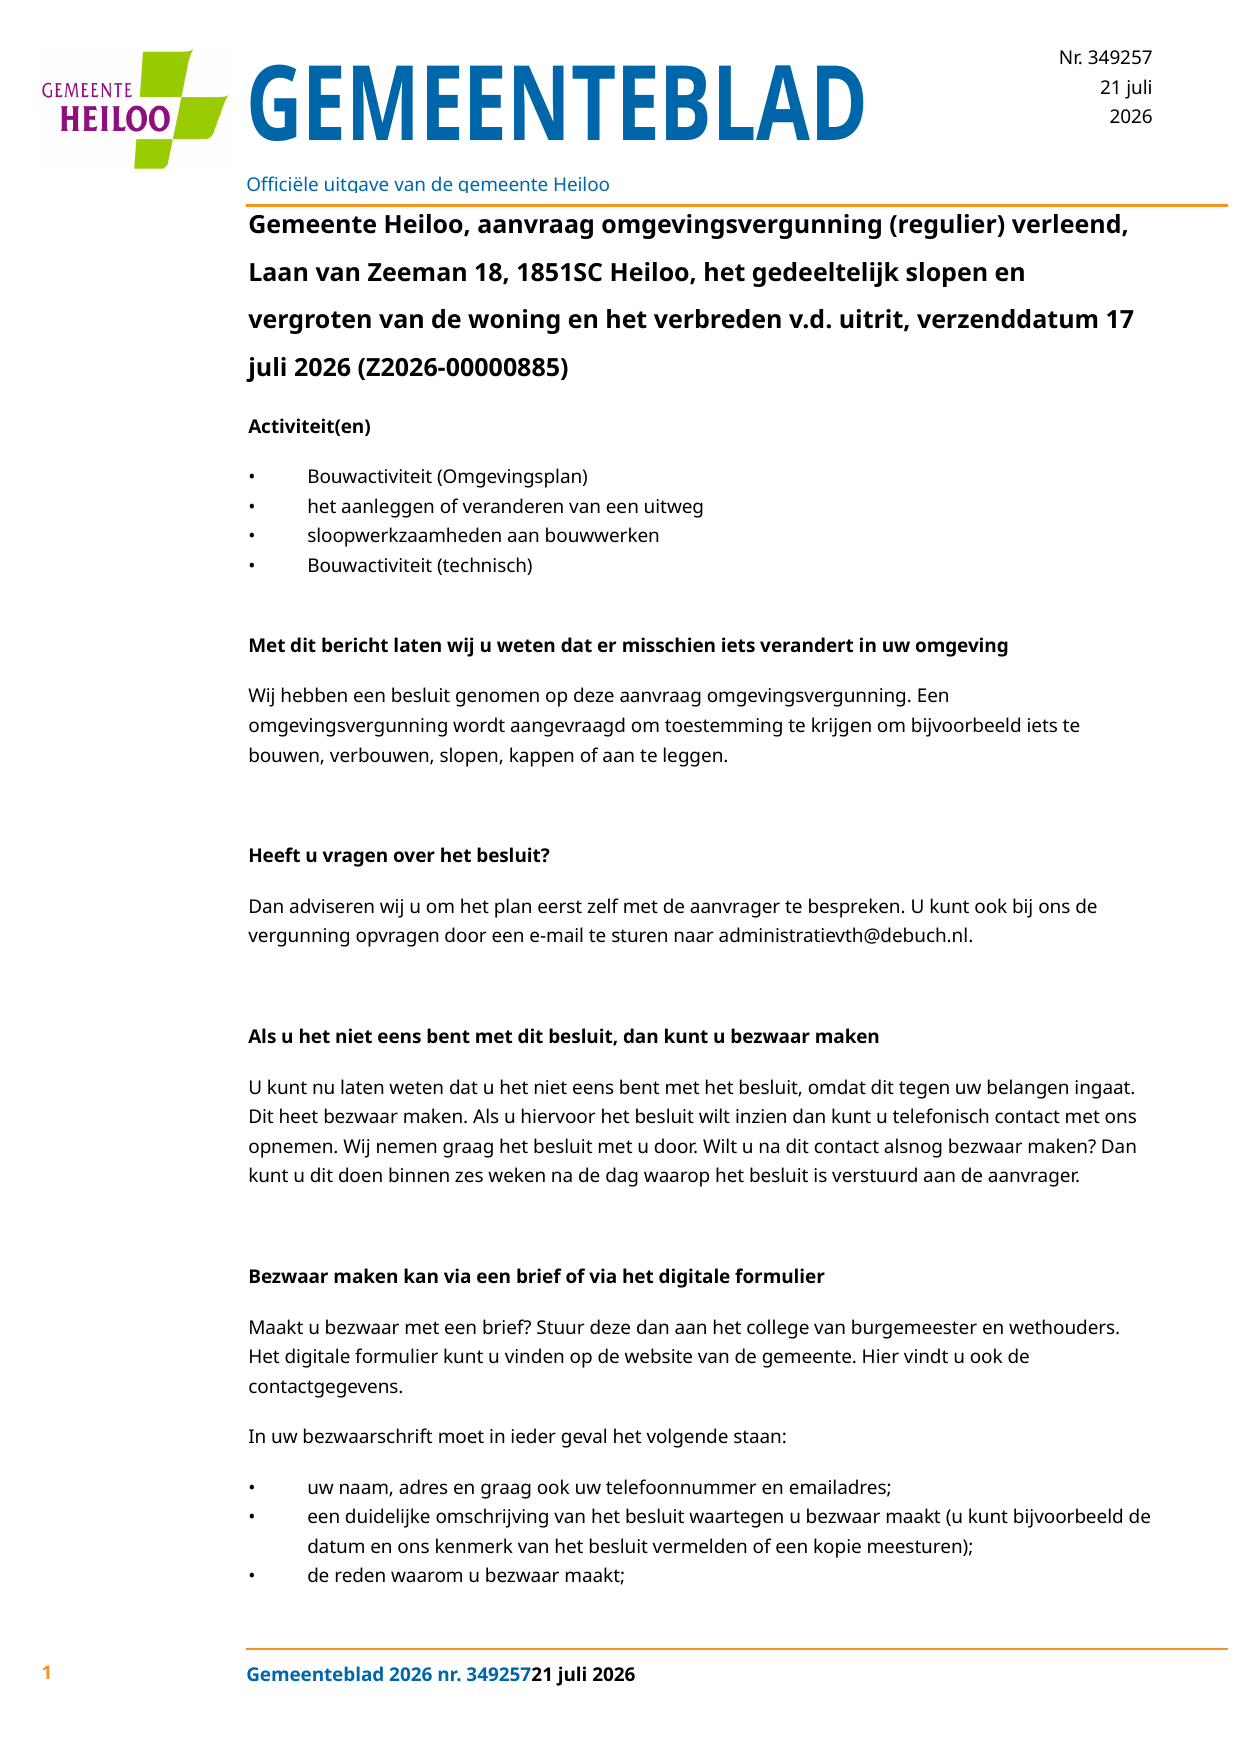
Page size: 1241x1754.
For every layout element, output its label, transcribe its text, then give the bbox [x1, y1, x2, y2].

list uw naam, adres en graag ook uw telefoonnummer en emailadres; [248, 1474, 1152, 1500]
picture [41, 47, 231, 172]
text In uw bezwaarschrift moet in ieder geval het volgende staan: [248, 1423, 1152, 1449]
list Bouwactiviteit (Omgevingsplan) [248, 463, 1152, 489]
text Heeft u vragen over het besluit? [248, 843, 1152, 868]
list een duidelijke omschrijving van het besluit waartegen u bezwaar maakt (u kunt bijvoorbeeld de datum en ons kenmerk van het besluit vermelden of een kopie meesturen); [248, 1503, 1152, 1559]
text Maakt u bezwaar met een brief? Stuur deze dan aan het college van burgemeester en wethouders. Het digitale formulier kunt u vinden op de website van de gemeente. Hier vindt u ook de contactgegevens. [248, 1314, 1152, 1399]
list de reden waarom u bezwaar maakt; [248, 1563, 1152, 1588]
text Gemeente Heiloo, aanvraag omgevingsvergunning (regulier) verleend, Laan van Zeeman 18, 1851SC Heiloo, het gedeeltelijk slopen en vergroten van de woning en het verbreden v.d. uitrit, verzenddatum 17 juli 2026 (Z2026-00000885) [248, 207, 1152, 384]
text Als u het niet eens bent met dit besluit, dan kunt u bezwaar maken [248, 1023, 1152, 1049]
text Bezwaar maken kan via een brief of via het digitale formulier [248, 1263, 1152, 1289]
list sloopwerkzaamheden aan bouwwerken [248, 523, 1152, 548]
list het aanleggen of veranderen van een uitweg [248, 493, 1152, 519]
list Bouwactiviteit (technisch) [248, 552, 1152, 578]
text U kunt nu laten weten dat u het niet eens bent met het besluit, omdat dit tegen uw belangen ingaat. Dit heet bezwaar maken. Als u hiervoor het besluit wilt inzien dan kunt u telefonisch contact met ons opnemen. Wij nemen graag het besluit met u door. Wilt u na dit contact alsnog bezwaar maken? Dan kunt u dit doen binnen zes weken na de dag waarop het besluit is verstuurd aan de aanvrager. [248, 1074, 1152, 1188]
text Dan adviseren wij u om het plan eerst zelf met de aanvrager te bespreken. U kunt ook bij ons de vergunning opvragen door een e-mail te sturen naar administratievth@debuch.nl. [248, 893, 1152, 948]
text Met dit bericht laten wij u weten dat er misschien iets verandert in uw omgeving [248, 632, 1152, 658]
text Wij hebben een besluit genomen op deze aanvraag omgevingsvergunning. Een omgevingsvergunning wordt aangevraagd om toestemming te krijgen om bijvoorbeeld iets te bouwen, verbouwen, slopen, kappen of aan te leggen. [248, 683, 1152, 768]
text Activiteit(en) [248, 413, 1152, 439]
